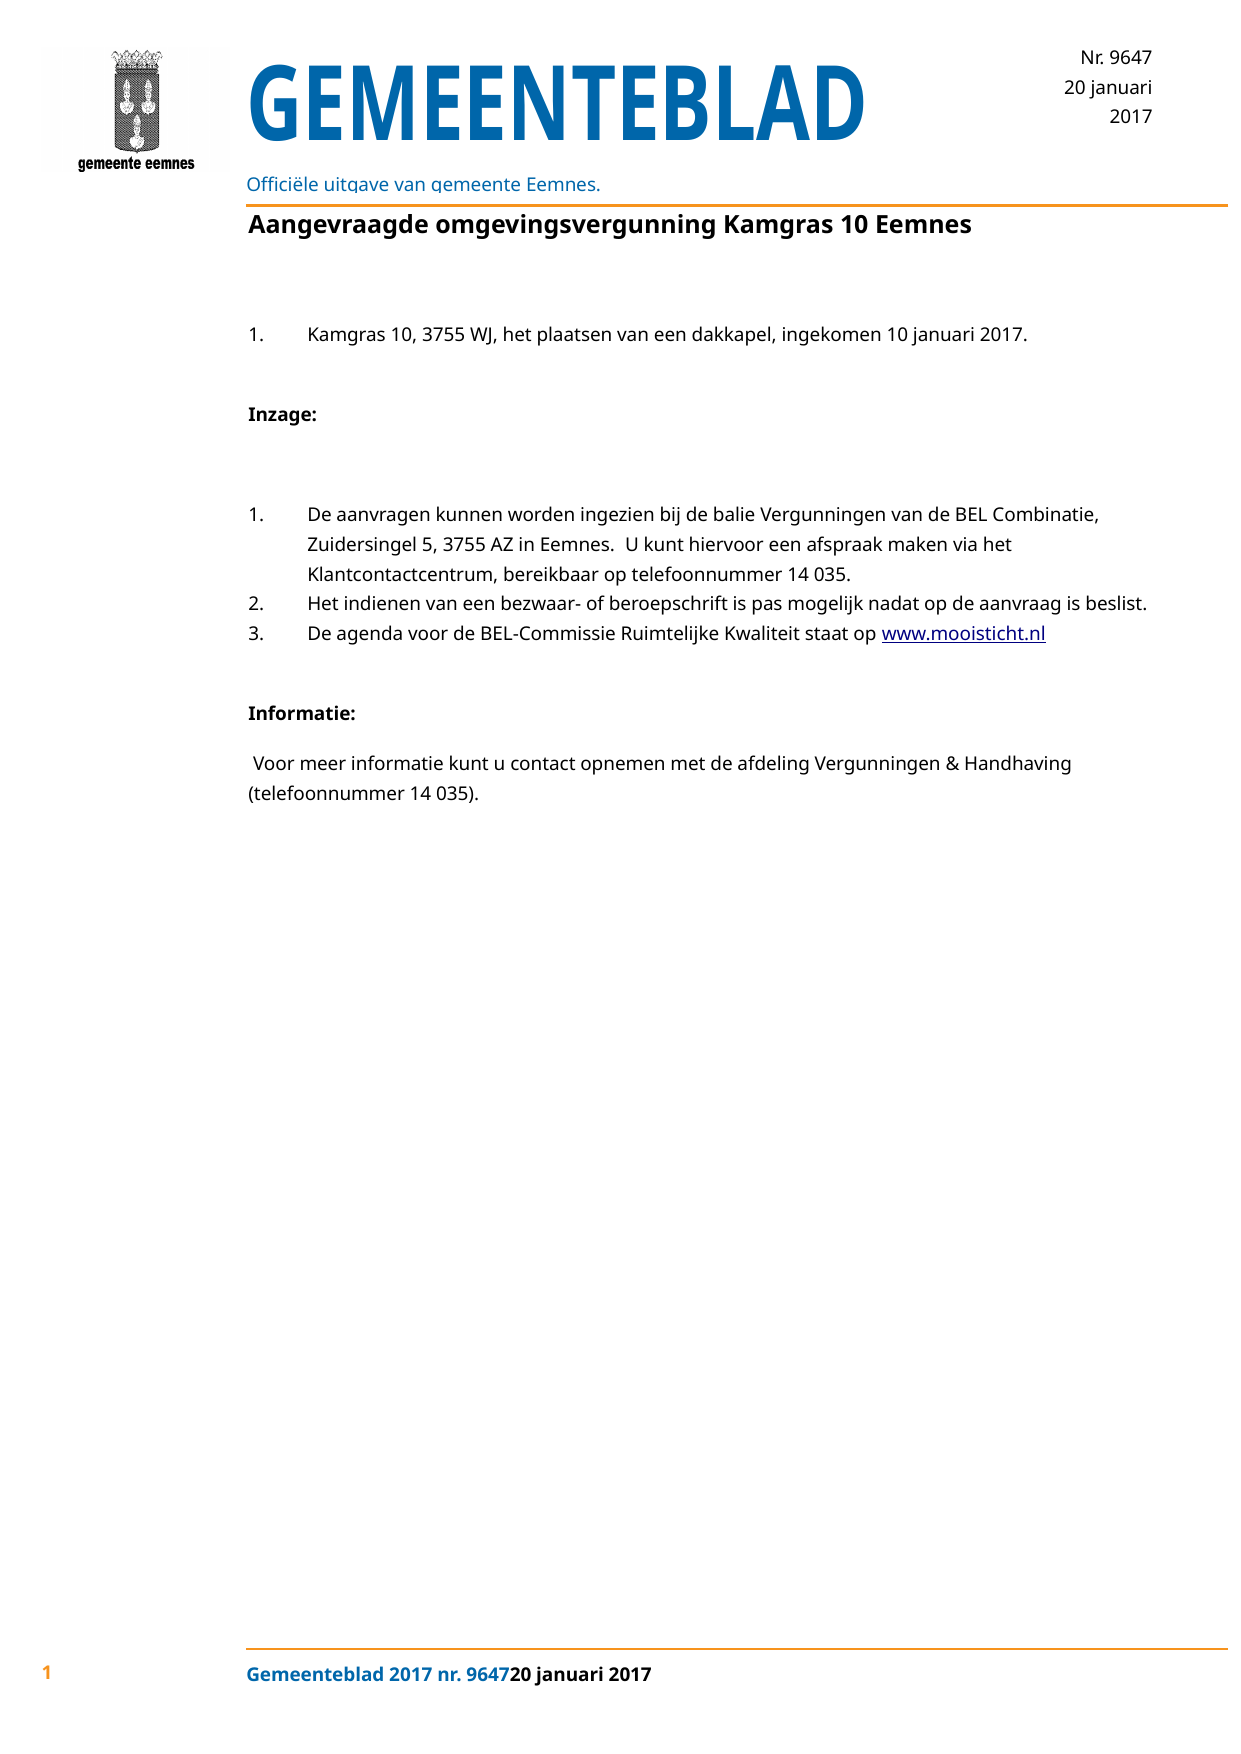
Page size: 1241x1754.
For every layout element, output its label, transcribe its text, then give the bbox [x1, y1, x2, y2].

list Kamgras 10, 3755 WJ, het plaatsen van een dakkapel, ingekomen 10 januari 2017. [248, 321, 1152, 346]
text Voor meer informatie kunt u contact opnemen met de afdeling Vergunningen & Handhaving (telefoonnummer 14 035). [248, 750, 1152, 806]
text Informatie: [248, 700, 1152, 726]
list De agenda voor de BEL-Commissie Ruimtelijke Kwaliteit staat op www.mooisticht.nl [248, 620, 1152, 646]
list De aanvragen kunnen worden ingezien bij de balie Vergunningen van de BEL Combinatie, Zuidersingel 5, 3755 AZ in Eemnes. U kunt hiervoor een afspraak maken via het Klantcontactcentrum, bereikbaar op telefoonnummer 14 035. [248, 502, 1152, 586]
text Aangevraagde omgevingsvergunning Kamgras 10 Eemnes [248, 207, 1152, 241]
list Het indienen van een bezwaar- of beroepschrift is pas mogelijk nadat op de aanvraag is beslist. [248, 590, 1152, 616]
text Inzage: [248, 401, 1152, 426]
picture [41, 47, 231, 172]
